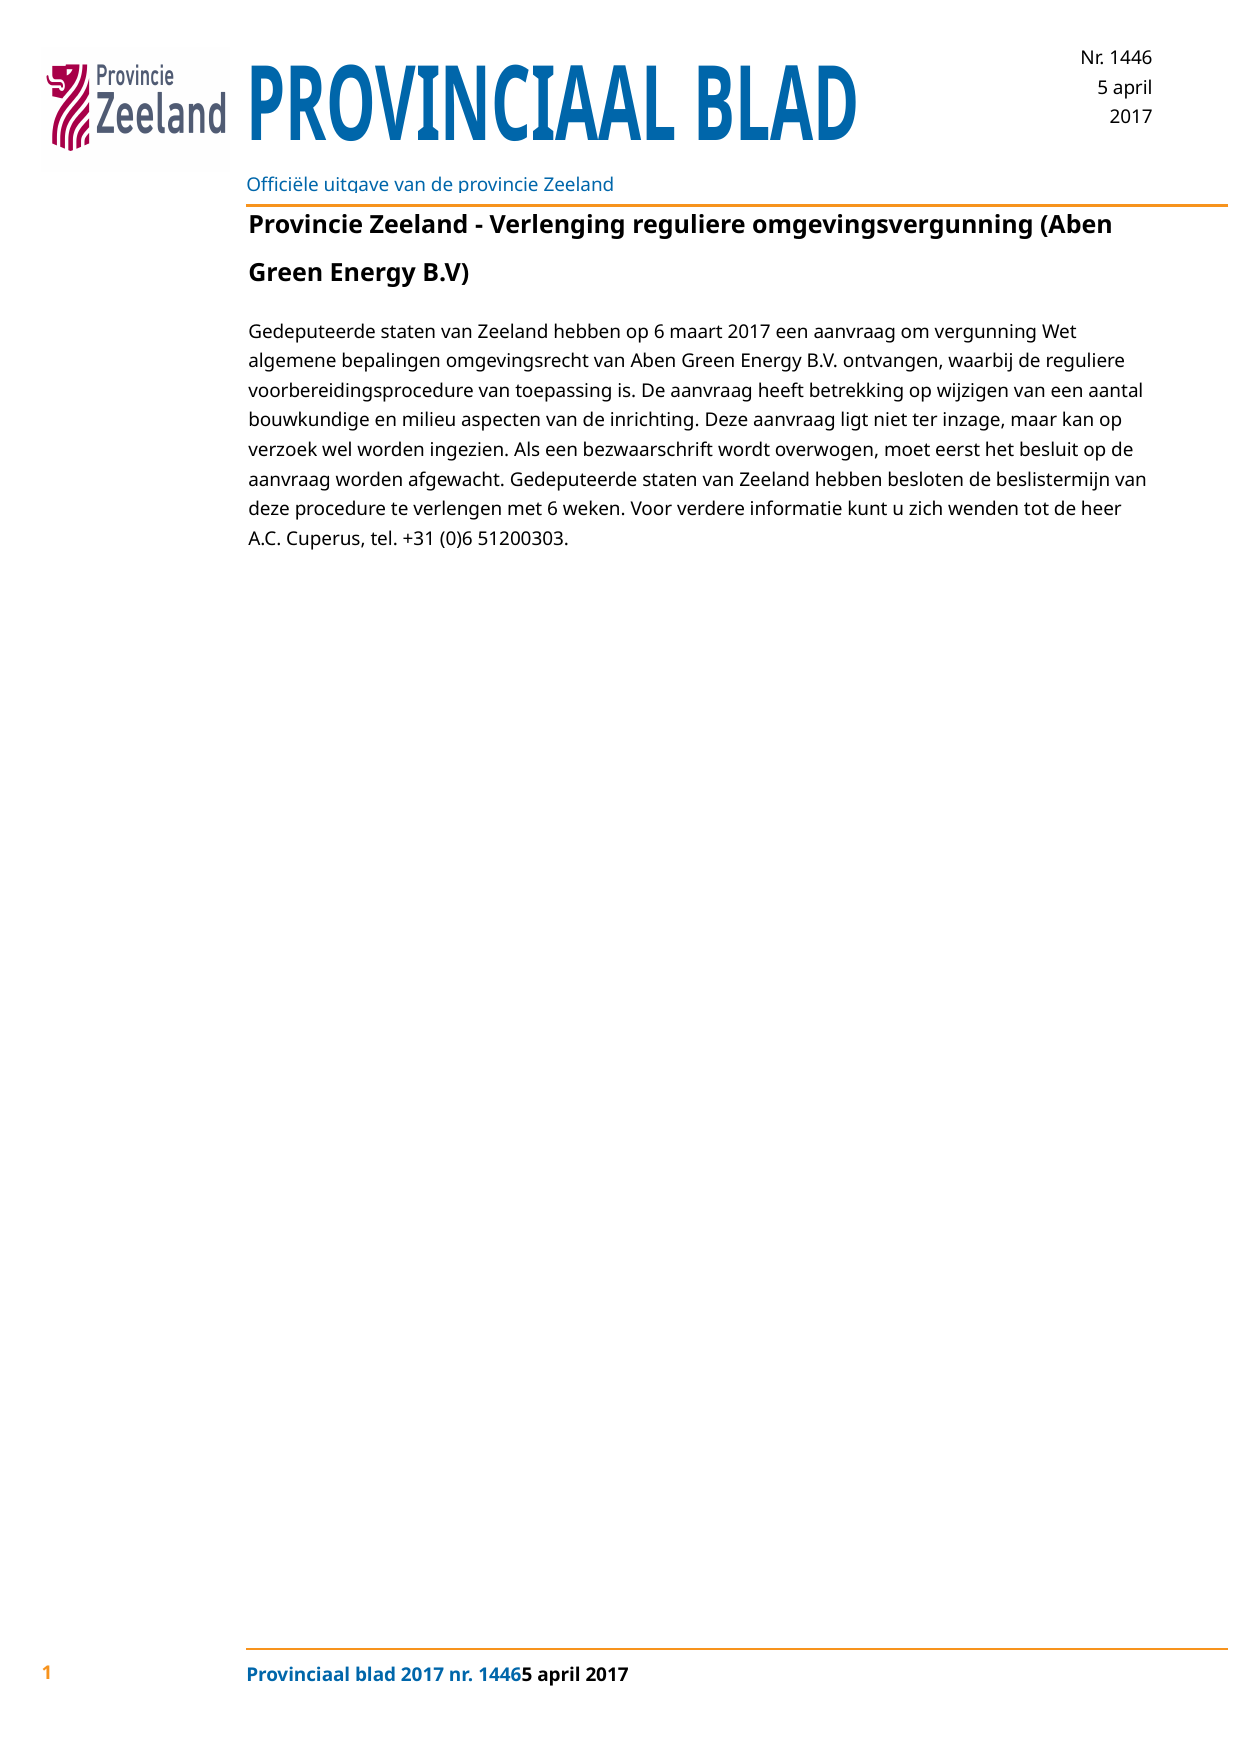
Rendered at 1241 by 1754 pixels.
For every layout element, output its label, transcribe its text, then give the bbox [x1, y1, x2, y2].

text Gedeputeerde staten van Zeeland hebben op 6 maart 2017 een aanvraag om vergunning Wet algemene bepalingen omgevingsrecht van Aben Green Energy B.V. ontvangen, waarbij de reguliere voorbereidingsprocedure van toepassing is. De aanvraag heeft betrekking op wijzigen van een aantal bouwkundige en milieu aspecten van de inrichting. Deze aanvraag ligt niet ter inzage, maar kan op verzoek wel worden ingezien. Als een bezwaarschrift wordt overwogen, moet eerst het besluit op de aanvraag worden afgewacht. Gedeputeerde staten van Zeeland hebben besloten de beslistermijn van deze procedure te verlengen met 6 weken. Voor verdere informatie kunt u zich wenden tot de heer A.C. Cuperus, tel. +31 (0)6 51200303. [248, 318, 1152, 551]
picture [41, 47, 231, 172]
text Provincie Zeeland - Verlenging reguliere omgevingsvergunning (Aben Green Energy B.V) [248, 207, 1152, 288]
